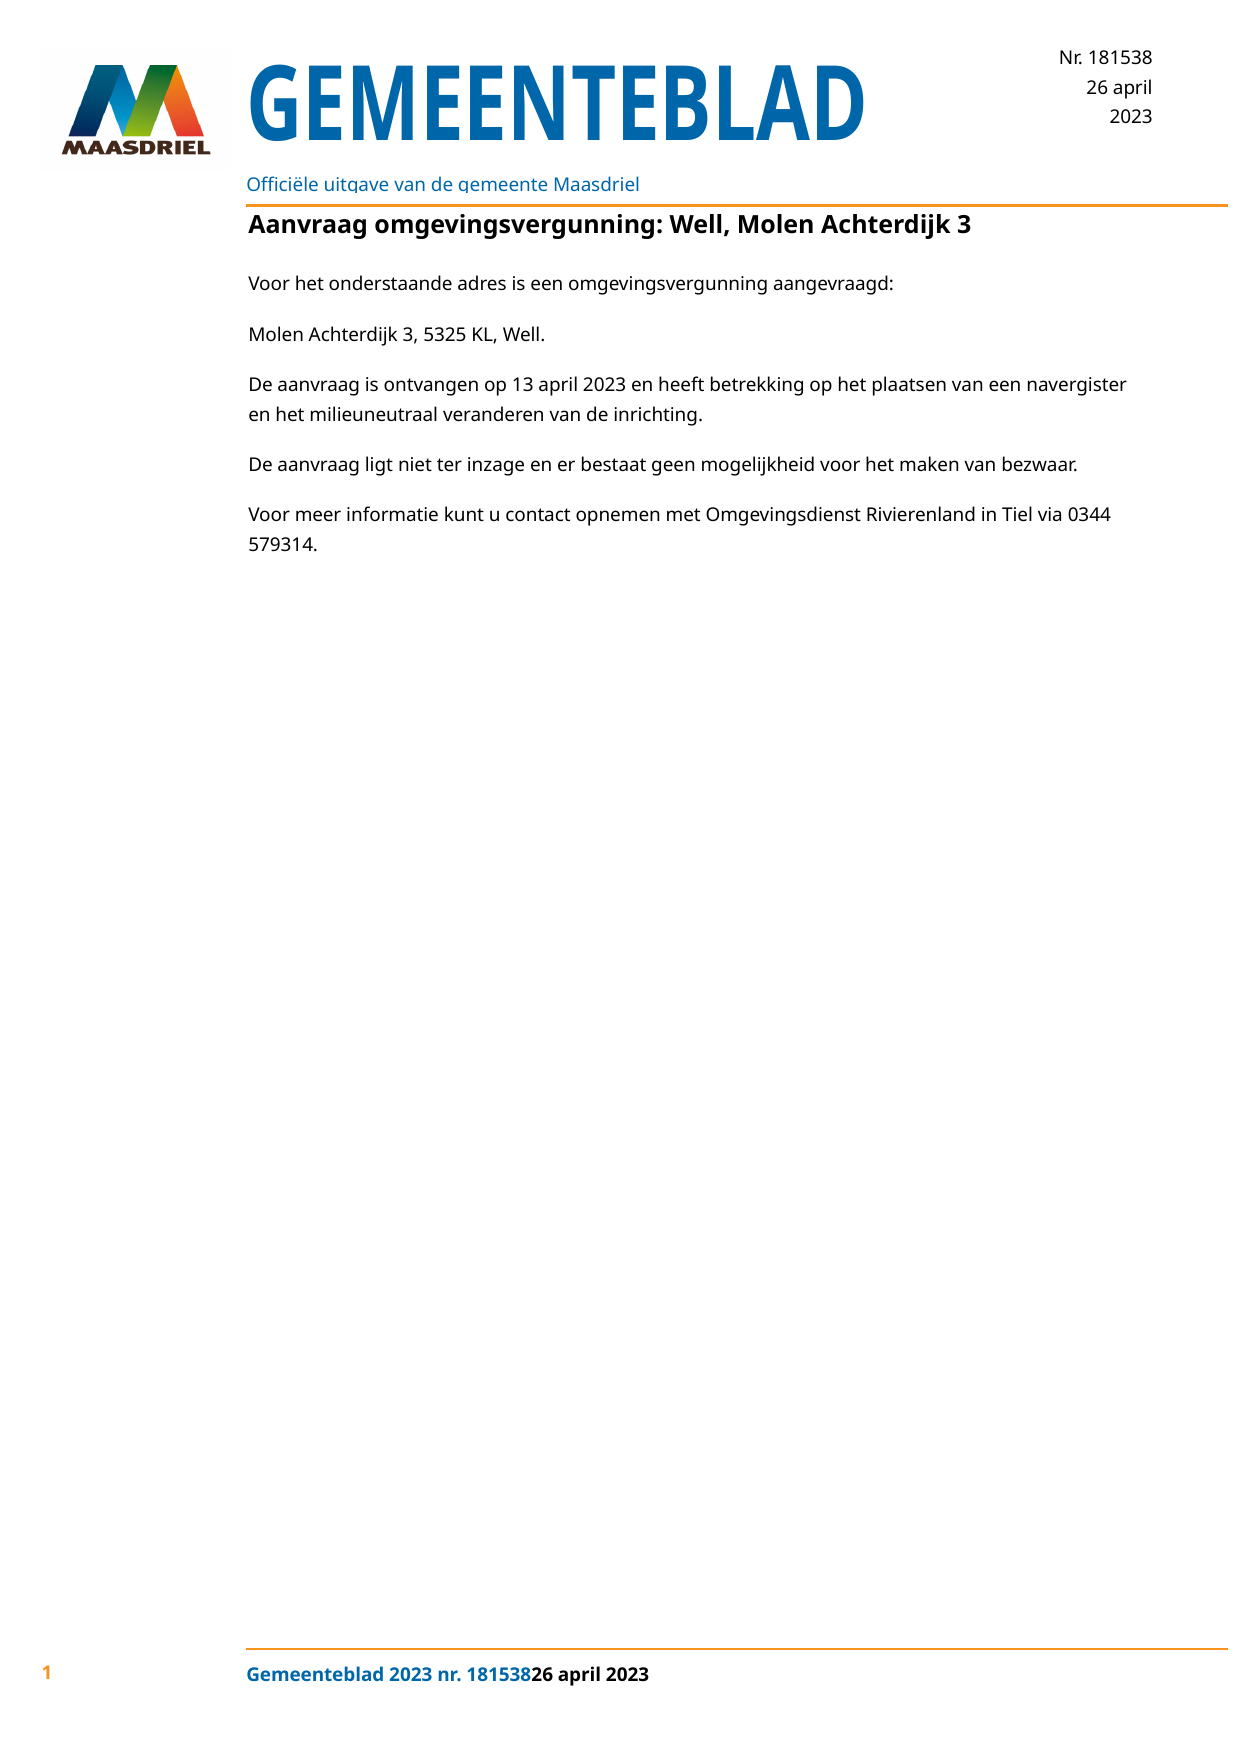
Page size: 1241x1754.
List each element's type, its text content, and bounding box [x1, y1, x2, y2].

text De aanvraag ligt niet ter inzage en er bestaat geen mogelijkheid voor het maken van bezwaar. [248, 451, 1152, 477]
picture [41, 47, 231, 172]
text De aanvraag is ontvangen op 13 april 2023 en heeft betrekking op het plaatsen van een navergister en het milieuneutraal veranderen van de inrichting. [248, 371, 1152, 426]
text Aanvraag omgevingsvergunning: Well, Molen Achterdijk 3 [248, 207, 1152, 241]
text Voor meer informatie kunt u contact opnemen met Omgevingsdienst Rivierenland in Tiel via 0344 579314. [248, 502, 1152, 557]
text Molen Achterdijk 3, 5325 KL, Well. [248, 321, 1152, 346]
text Voor het onderstaande adres is een omgevingsvergunning aangevraagd: [248, 270, 1152, 296]
